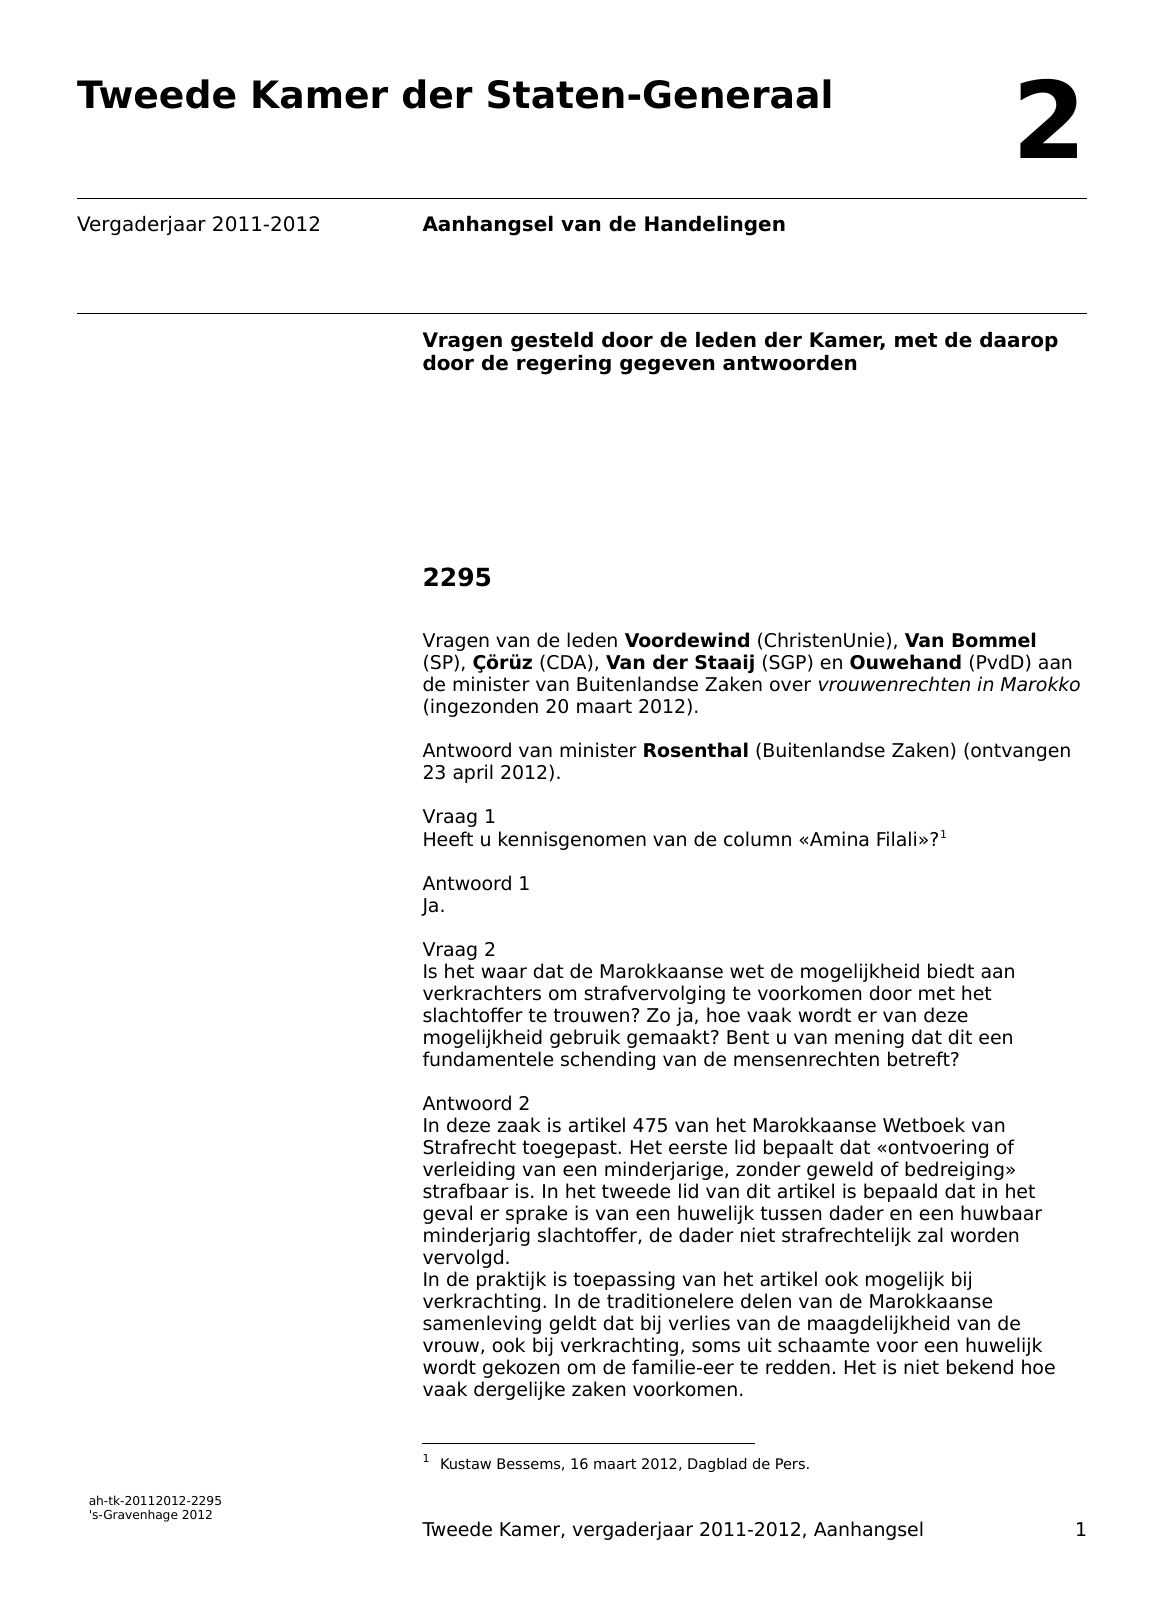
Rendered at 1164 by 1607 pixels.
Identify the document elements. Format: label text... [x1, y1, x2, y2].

text Kustaw Bessems, 16 maart 2012, Dagblad de Pers. [422, 1452, 1087, 1474]
text Is het waar dat de Marokkaanse wet de mogelijkheid biedt aan verkrachters om strafvervolging te voorkomen door met het slachtoffer te trouwen? Zo ja, hoe vaak wordt er van deze mogelijkheid gebruik gemaakt? Bent u van mening dat dit een fundamentele schending van de mensenrechten betreft? [422, 961, 1087, 1071]
text 's-Gravenhage 2012 [88, 1508, 323, 1522]
text Ja. [422, 894, 1087, 917]
text 2295 [422, 563, 1087, 592]
table_cell Vergaderjaar 2011-2012 [77, 199, 422, 313]
table_cell [77, 314, 422, 375]
text Heeft u kennisgenomen van de column «Amina Filali»? [422, 828, 1087, 850]
table_cell Vragen gesteld door de leden der Kamer, met de daarop door de regering gegeven antwoorden [422, 314, 1087, 375]
text In de praktijk is toepassing van het artikel ook mogelijk bij verkrachting. In de traditionelere delen van de Marokkaanse samenleving geldt dat bij verlies van de maagdelijkheid van de vrouw, ook bij verkrachting, soms uit schaamte voor een huwelijk wordt gekozen om de familie-eer te redden. Het is niet bekend hoe vaak dergelijke zaken voorkomen. [422, 1269, 1087, 1401]
text Vragen van de leden Voordewind (ChristenUnie), Van Bommel (SP), Çörüz (CDA), Van der Staaij (SGP) en Ouwehand (PvdD) aan de minister van Buitenlandse Zaken over vrouwenrechten in Marokko (ingezonden 20 maart 2012). [422, 630, 1087, 718]
table_cell Aanhangsel van de Handelingen [422, 199, 1087, 313]
text ah-tk-20112012-2295 [88, 1494, 323, 1508]
text Antwoord 1 [422, 873, 1087, 894]
text Vraag 1 [422, 806, 1087, 828]
text Antwoord 2 [422, 1093, 1087, 1115]
table_header 2 [886, 59, 1087, 198]
text Vraag 2 [422, 939, 1087, 961]
text Antwoord van minister Rosenthal (Buitenlandse Zaken) (ontvangen 23 april 2012). [422, 740, 1087, 784]
text In deze zaak is artikel 475 van het Marokkaanse Wetboek van Strafrecht toegepast. Het eerste lid bepaalt dat «ontvoering of verleiding van een minderjarige, zonder geweld of bedreiging» strafbaar is. In het tweede lid van dit artikel is bepaald dat in het geval er sprake is van een huwelijk tussen dader en een huwbaar minderjarig slachtoffer, de dader niet strafrechtelijk zal worden vervolgd. [422, 1115, 1087, 1269]
table_header Tweede Kamer der Staten-Generaal [77, 59, 886, 198]
